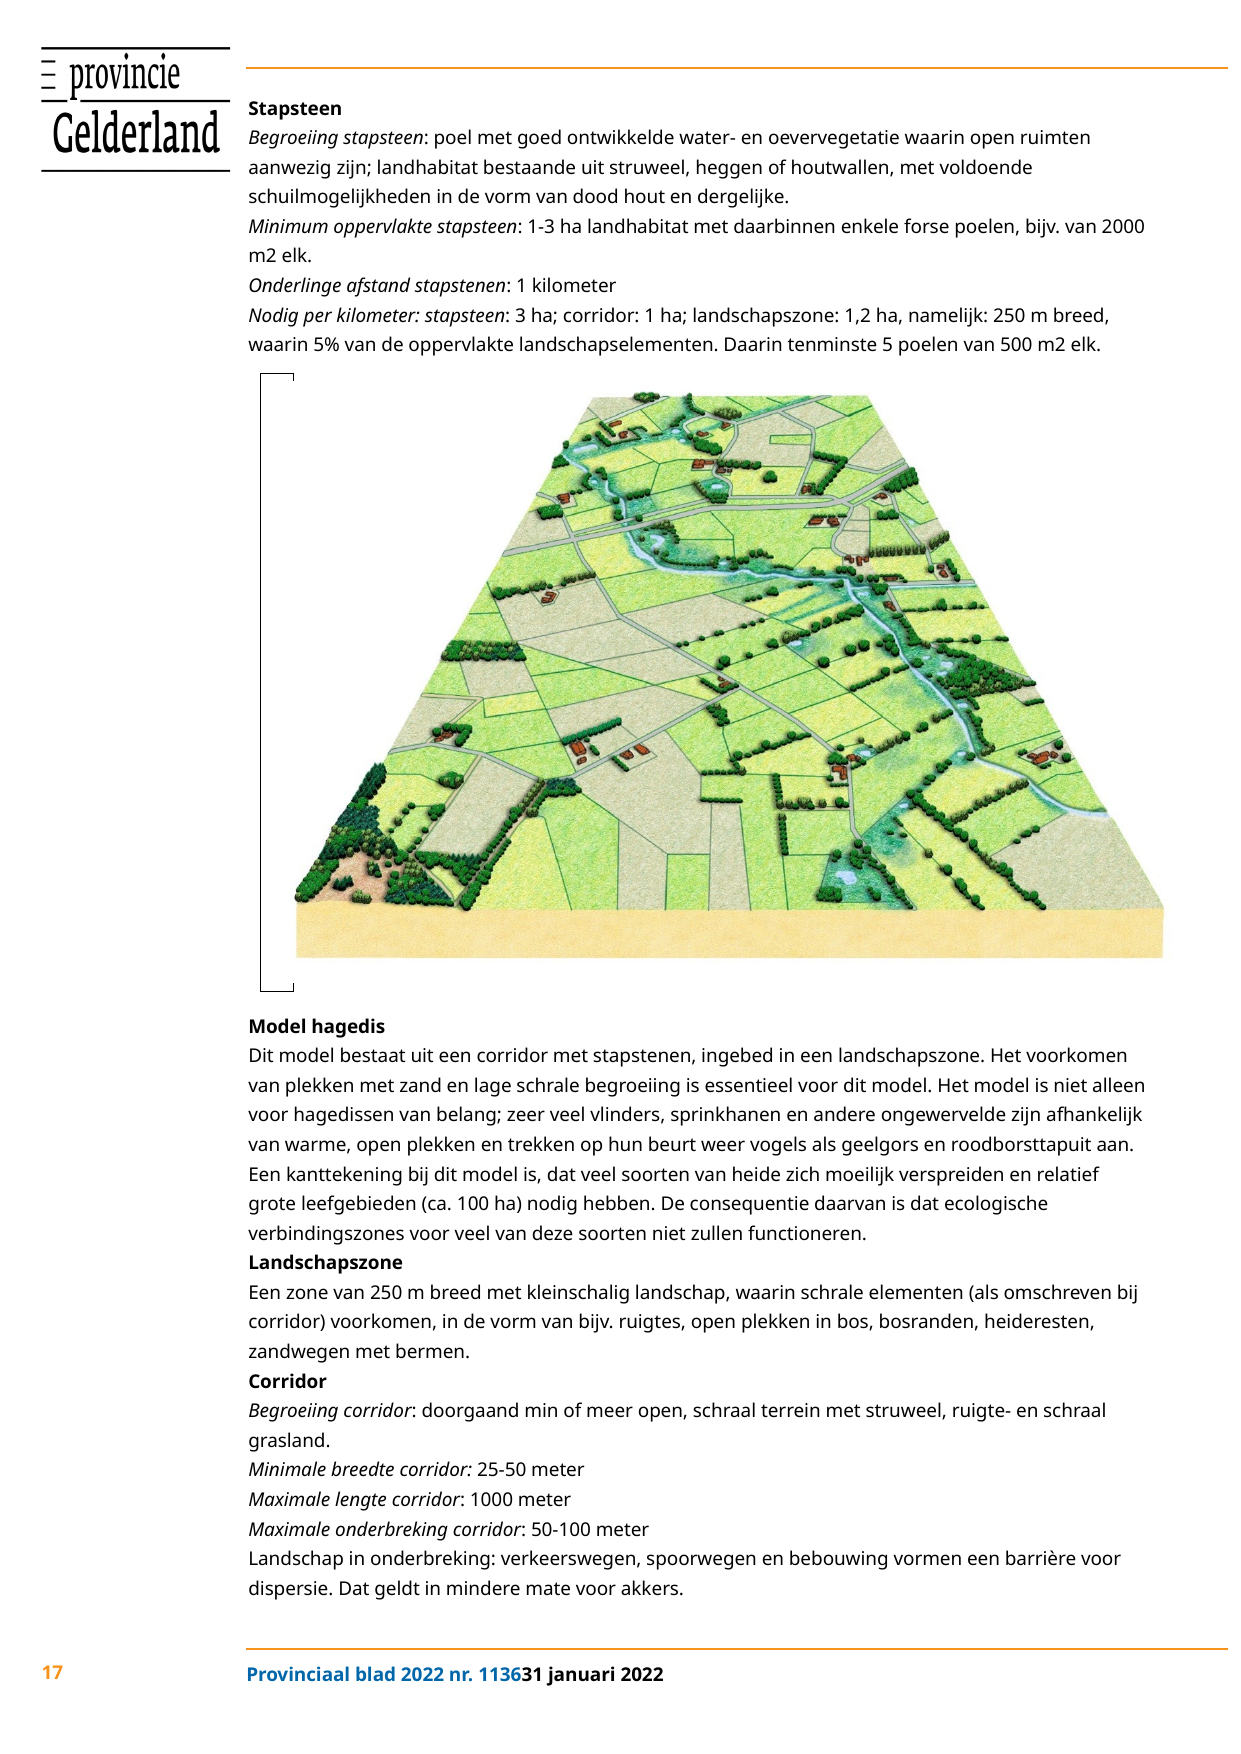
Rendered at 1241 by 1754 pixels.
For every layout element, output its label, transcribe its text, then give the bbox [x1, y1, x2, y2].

text Corridor [248, 1368, 1152, 1393]
text Model hagedis [248, 1013, 1152, 1038]
picture [268, 381, 1173, 983]
text Stapsteen [248, 95, 1152, 121]
text Begroeiing stapsteen: poel met goed ontwikkelde water- en oevervegetatie waarin open ruimten aanwezig zijn; landhabitat bestaande uit struweel, heggen of houtwallen, met voldoende schuilmogelijkheden in de vorm van dood hout en dergelijke. [248, 124, 1152, 209]
text Minimale breedte corridor: 25-50 meter [248, 1457, 1152, 1482]
text Dit model bestaat uit een corridor met stapstenen, ingebed in een landschapszone. Het voorkomen van plekken met zand en lage schrale begroeiing is essentieel voor dit model. Het model is niet alleen voor hagedissen van belang; zeer veel vlinders, sprinkhanen en andere ongewervelde zijn afhankelijk van warme, open plekken en trekken op hun beurt weer vogels als geelgors en roodborsttapuit aan. Een kanttekening bij dit model is, dat veel soorten van heide zich moeilijk verspreiden en relatief grote leefgebieden (ca. 100 ha) nodig hebben. De consequentie daarvan is dat ecologische verbindingszones voor veel van deze soorten niet zullen functioneren. [248, 1042, 1152, 1246]
text Een zone van 250 m breed met kleinschalig landschap, waarin schrale elementen (als omschreven bij corridor) voorkomen, in de vorm van bijv. ruigtes, open plekken in bos, bosranden, heideresten, zandwegen met bermen. [248, 1279, 1152, 1364]
text Maximale lengte corridor: 1000 meter [248, 1486, 1152, 1512]
picture [41, 47, 231, 172]
text Nodig per kilometer: stapsteen: 3 ha; corridor: 1 ha; landschapszone: 1,2 ha, namelijk: 250 m breed, waarin 5% van de oppervlakte landschapselementen. Daarin tenminste 5 poelen van 500 m2 elk. [248, 302, 1152, 357]
text Minimum oppervlakte stapsteen: 1-3 ha landhabitat met daarbinnen enkele forse poelen, bijv. van 2000 m2 elk. [248, 213, 1152, 268]
text Onderlinge afstand stapstenen: 1 kilometer [248, 272, 1152, 298]
text Landschap in onderbreking: verkeerswegen, spoorwegen en bebouwing vormen een barrière voor dispersie. Dat geldt in mindere mate voor akkers. [248, 1545, 1152, 1601]
text Landschapszone [248, 1249, 1152, 1275]
text Maximale onderbreking corridor: 50-100 meter [248, 1516, 1152, 1541]
text Begroeiing corridor: doorgaand min of meer open, schraal terrein met struweel, ruigte- en schraal grasland. [248, 1397, 1152, 1453]
